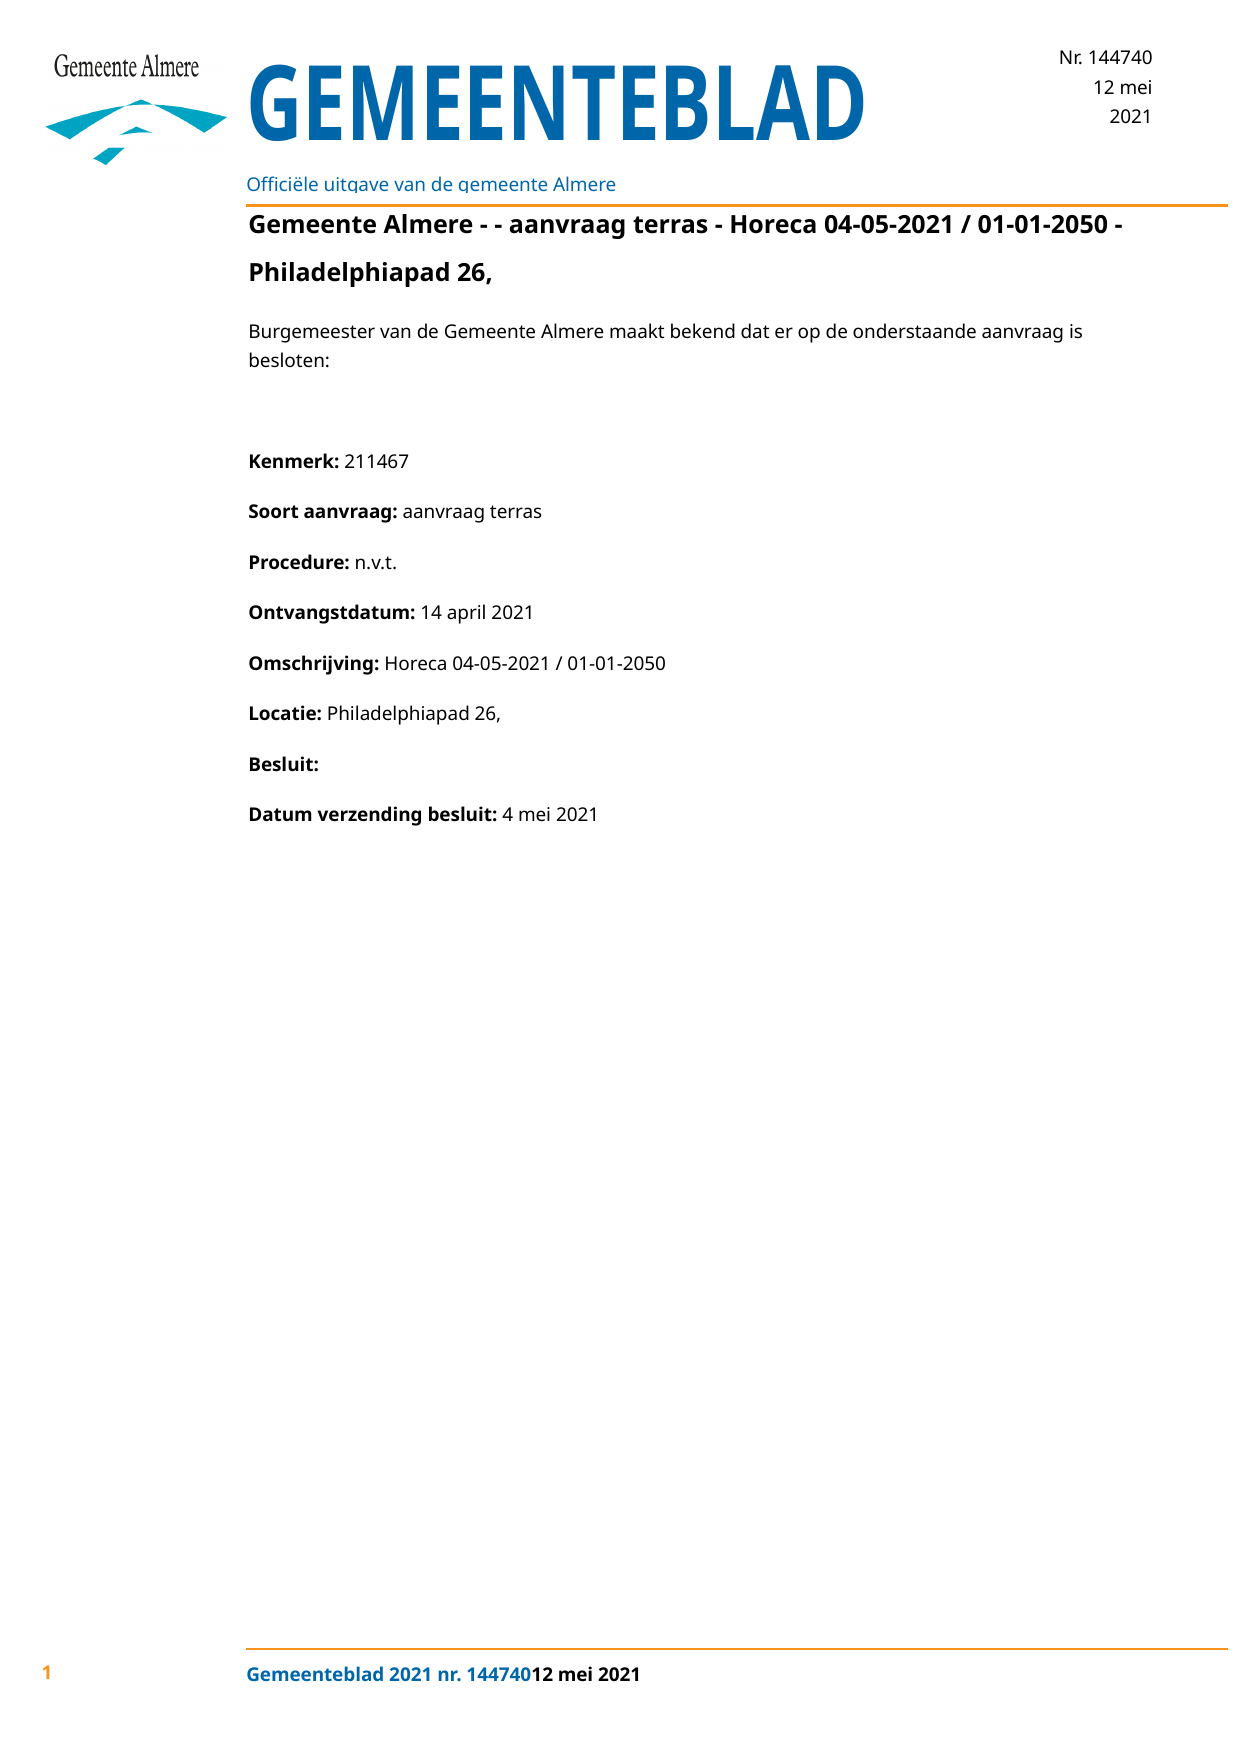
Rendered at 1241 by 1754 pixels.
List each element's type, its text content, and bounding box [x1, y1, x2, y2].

text Locatie: Philadelphiapad 26, [248, 700, 1152, 726]
text Burgemeester van de Gemeente Almere maakt bekend dat er op de onderstaande aanvraag is besloten: [248, 318, 1152, 373]
picture [41, 47, 231, 172]
text Procedure: n.v.t. [248, 549, 1152, 575]
text Kenmerk: 211467 [248, 448, 1152, 474]
text Besluit: [248, 751, 1152, 777]
text Gemeente Almere - - aanvraag terras - Horeca 04-05-2021 / 01-01-2050 - Philadelphiapad 26, [248, 207, 1152, 288]
text Soort aanvraag: aanvraag terras [248, 499, 1152, 524]
text Ontvangstdatum: 14 april 2021 [248, 599, 1152, 625]
text Omschrijving: Horeca 04-05-2021 / 01-01-2050 [248, 650, 1152, 676]
text Datum verzending besluit: 4 mei 2021 [248, 801, 1152, 827]
